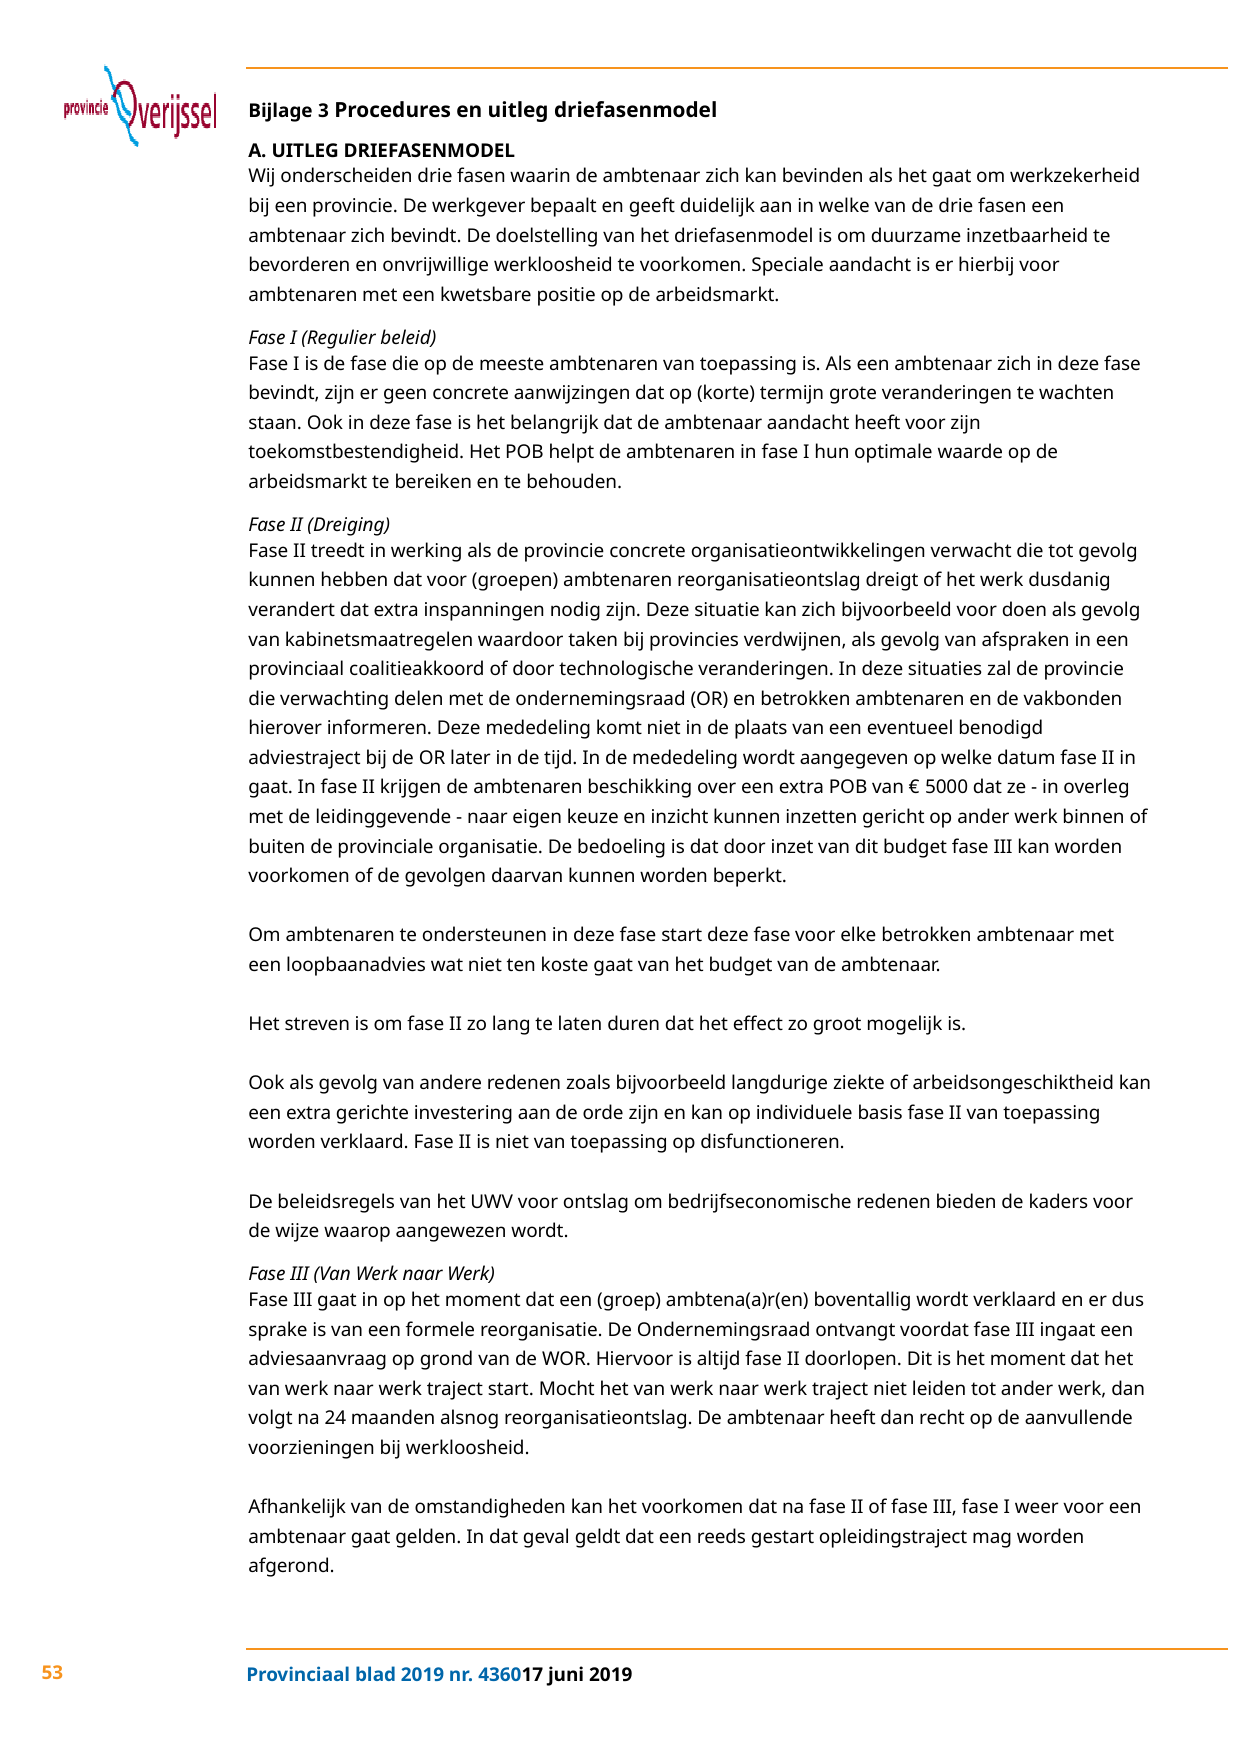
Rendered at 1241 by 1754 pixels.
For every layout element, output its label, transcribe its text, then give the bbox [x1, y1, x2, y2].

text Ook als gevolg van andere redenen zoals bijvoorbeeld langdurige ziekte of arbeidsongeschiktheid kan een extra gerichte investering aan de orde zijn en kan op individuele basis fase II van toepassing worden verklaard. Fase II is niet van toepassing op disfunctioneren. [248, 1069, 1152, 1154]
text Fase I is de fase die op de meeste ambtenaren van toepassing is. Als een ambtenaar zich in deze fase bevindt, zijn er geen concrete aanwijzingen dat op (korte) termijn grote veranderingen te wachten staan. Ook in deze fase is het belangrijk dat de ambtenaar aandacht heeft voor zijn toekomstbestendigheid. Het POB helpt de ambtenaren in fase I hun optimale waarde op de arbeidsmarkt te bereiken en te behouden. [248, 350, 1152, 494]
text Fase II (Dreiging) [248, 511, 1152, 537]
text Het streven is om fase II zo lang te laten duren dat het effect zo groot mogelijk is. [248, 1010, 1152, 1036]
text Fase I (Regulier beleid) [248, 324, 1152, 350]
text Fase II treedt in werking als de provincie concrete organisatieontwikkelingen verwacht die tot gevolg kunnen hebben dat voor (groepen) ambtenaren reorganisatieontslag dreigt of het werk dusdanig verandert dat extra inspanningen nodig zijn. Deze situatie kan zich bijvoorbeeld voor doen als gevolg van kabinetsmaatregelen waardoor taken bij provincies verdwijnen, als gevolg van afspraken in een provinciaal coalitieakkoord of door technologische veranderingen. In deze situaties zal de provincie die verwachting delen met de ondernemingsraad (OR) en betrokken ambtenaren en de vakbonden hierover informeren. Deze mededeling komt niet in de plaats van een eventueel benodigd adviestraject bij de OR later in de tijd. In de mededeling wordt aangegeven op welke datum fase II in gaat. In fase II krijgen de ambtenaren beschikking over een extra POB van € 5000 dat ze - in overleg met de leidinggevende - naar eigen keuze en inzicht kunnen inzetten gericht op ander werk binnen of buiten de provinciale organisatie. De bedoeling is dat door inzet van dit budget fase III kan worden voorkomen of de gevolgen daarvan kunnen worden beperkt. [248, 537, 1152, 888]
text A. UITLEG DRIEFASENMODEL [248, 137, 1152, 163]
text Afhankelijk van de omstandigheden kan het voorkomen dat na fase II of fase III, fase I weer voor een ambtenaar gaat gelden. In dat geval geldt dat een reeds gestart opleidingstraject mag worden afgerond. [248, 1493, 1152, 1578]
text De beleidsregels van het UWV voor ontslag om bedrijfseconomische redenen bieden de kaders voor de wijze waarop aangewezen wordt. [248, 1188, 1152, 1243]
text Fase III gaat in op het moment dat een (groep) ambtena(a)r(en) boventallig wordt verklaard en er dus sprake is van een formele reorganisatie. De Ondernemingsraad ontvangt voordat fase III ingaat een adviesaanvraag op grond van de WOR. Hiervoor is altijd fase II doorlopen. Dit is het moment dat het van werk naar werk traject start. Mocht het van werk naar werk traject niet leiden tot ander werk, dan volgt na 24 maanden alsnog reorganisatieontslag. De ambtenaar heeft dan recht op de aanvullende voorzieningen bij werkloosheid. [248, 1286, 1152, 1460]
text Bijlage 3 Procedures en uitleg driefasenmodel [248, 95, 1152, 123]
picture [41, 47, 231, 172]
text Om ambtenaren te ondersteunen in deze fase start deze fase voor elke betrokken ambtenaar met een loopbaanadvies wat niet ten koste gaat van het budget van de ambtenaar. [248, 922, 1152, 977]
text Wij onderscheiden drie fasen waarin de ambtenaar zich kan bevinden als het gaat om werkzekerheid bij een provincie. De werkgever bepaalt en geeft duidelijk aan in welke van de drie fasen een ambtenaar zich bevindt. De doelstelling van het driefasenmodel is om duurzame inzetbaarheid te bevorderen en onvrijwillige werkloosheid te voorkomen. Speciale aandacht is er hierbij voor ambtenaren met een kwetsbare positie op de arbeidsmarkt. [248, 163, 1152, 307]
text Fase III (Van Werk naar Werk) [248, 1261, 1152, 1286]
